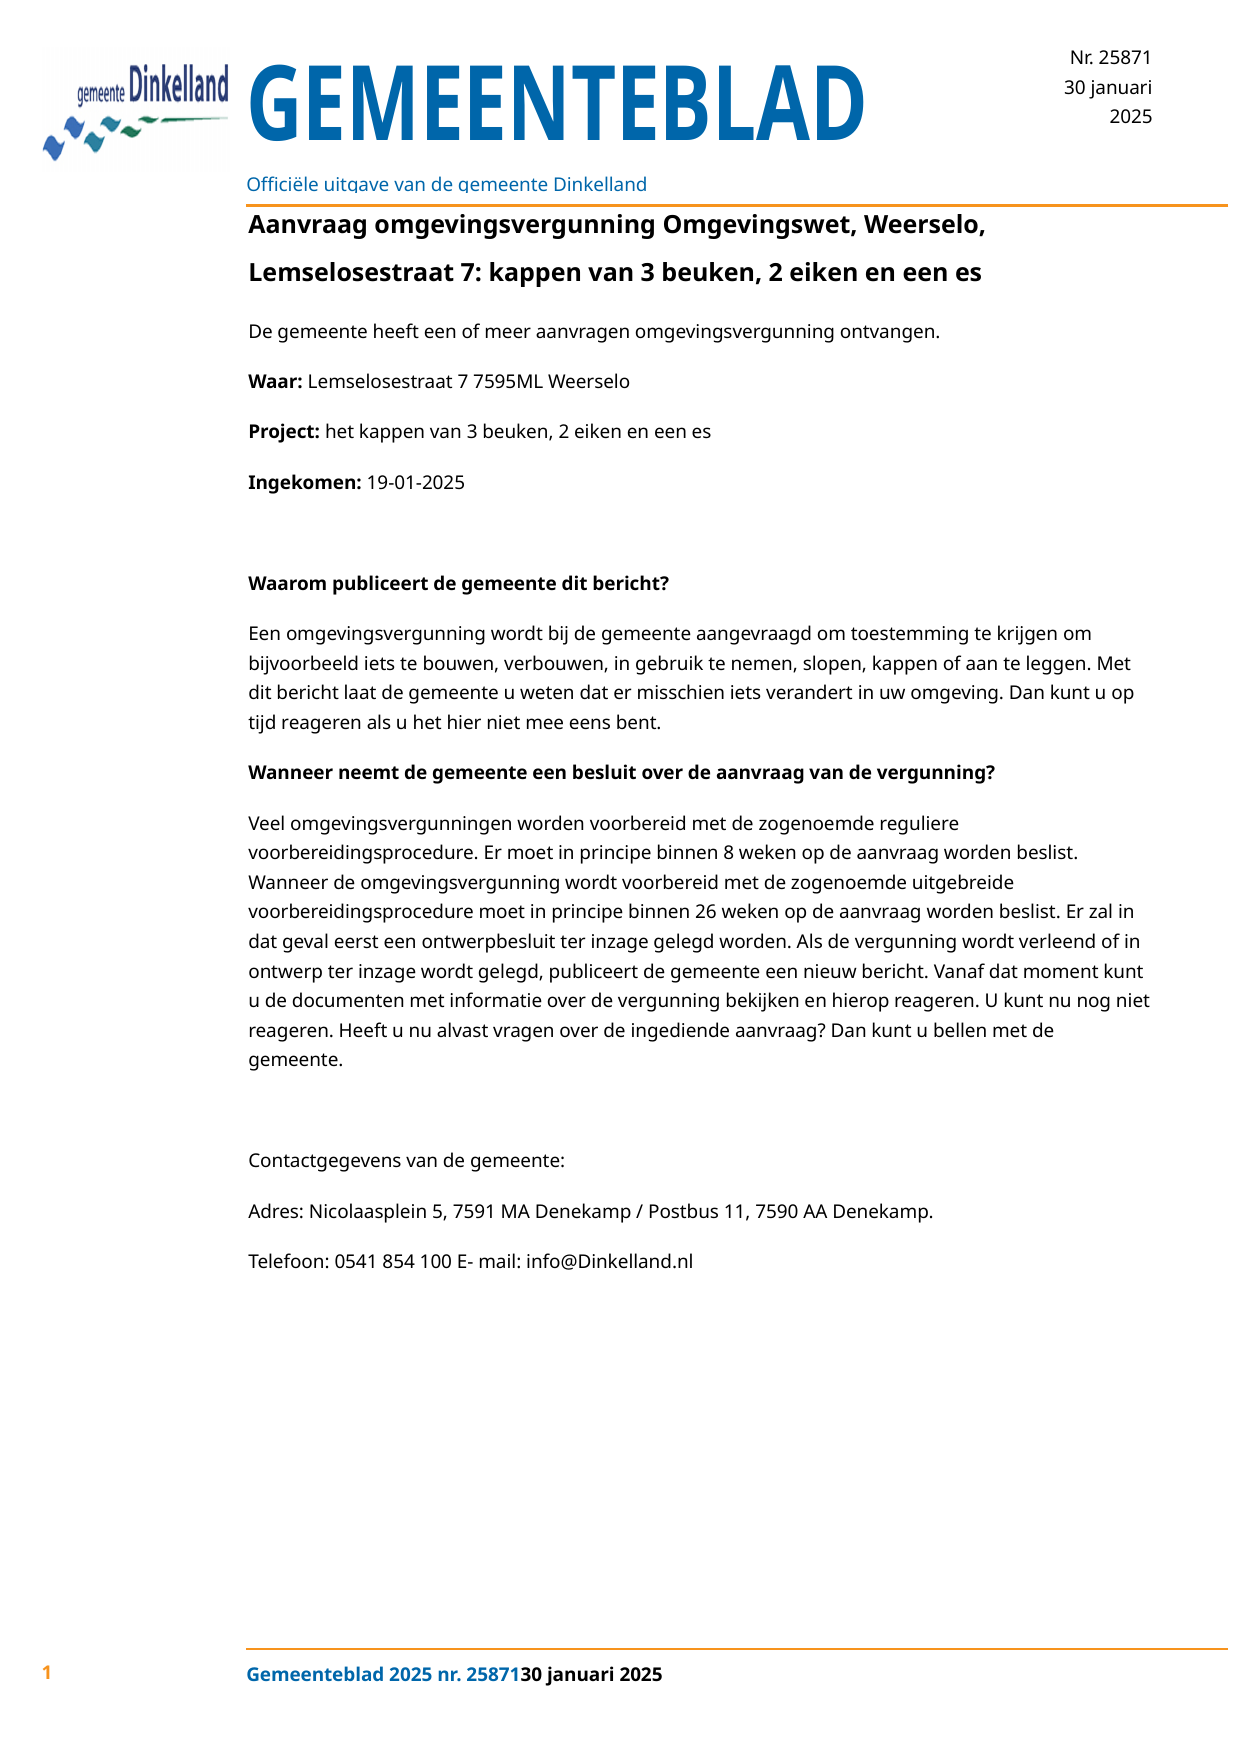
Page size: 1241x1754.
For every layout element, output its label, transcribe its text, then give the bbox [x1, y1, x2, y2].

text Wanneer neemt de gemeente een besluit over de aanvraag van de vergunning? [248, 759, 1152, 785]
text De gemeente heeft een of meer aanvragen omgevingsvergunning ontvangen. [248, 318, 1152, 344]
text Contactgegevens van de gemeente: [248, 1147, 1152, 1173]
text Aanvraag omgevingsvergunning Omgevingswet, Weerselo, Lemselosestraat 7: kappen van 3 beuken, 2 eiken en een es [248, 207, 1152, 288]
text Waarom publiceert de gemeente dit bericht? [248, 570, 1152, 596]
text Project: het kappen van 3 beuken, 2 eiken en een es [248, 419, 1152, 444]
text Ingekomen: 19-01-2025 [248, 469, 1152, 495]
text Adres: Nicolaasplein 5, 7591 MA Denekamp / Postbus 11, 7590 AA Denekamp. [248, 1198, 1152, 1224]
text Veel omgevingsvergunningen worden voorbereid met de zogenoemde reguliere voorbereidingsprocedure. Er moet in principe binnen 8 weken op de aanvraag worden beslist. Wanneer de omgevingsvergunning wordt voorbereid met de zogenoemde uitgebreide voorbereidingsprocedure moet in principe binnen 26 weken op de aanvraag worden beslist. Er zal in dat geval eerst een ontwerpbesluit ter inzage gelegd worden. Als de vergunning wordt verleend of in ontwerp ter inzage wordt gelegd, publiceert de gemeente een nieuw bericht. Vanaf dat moment kunt u de documenten met informatie over de vergunning bekijken en hierop reageren. U kunt nu nog niet reageren. Heeft u nu alvast vragen over de ingediende aanvraag? Dan kunt u bellen met de gemeente. [248, 810, 1152, 1072]
text Telefoon: 0541 854 100 E- mail: info@Dinkelland.nl [248, 1248, 1152, 1274]
text Een omgevingsvergunning wordt bij de gemeente aangevraagd om toestemming te krijgen om bijvoorbeeld iets te bouwen, verbouwen, in gebruik te nemen, slopen, kappen of aan te leggen. Met dit bericht laat de gemeente u weten dat er misschien iets verandert in uw omgeving. Dan kunt u op tijd reageren als u het hier niet mee eens bent. [248, 620, 1152, 735]
picture [41, 47, 231, 172]
text Waar: Lemselosestraat 7 7595ML Weerselo [248, 368, 1152, 394]
